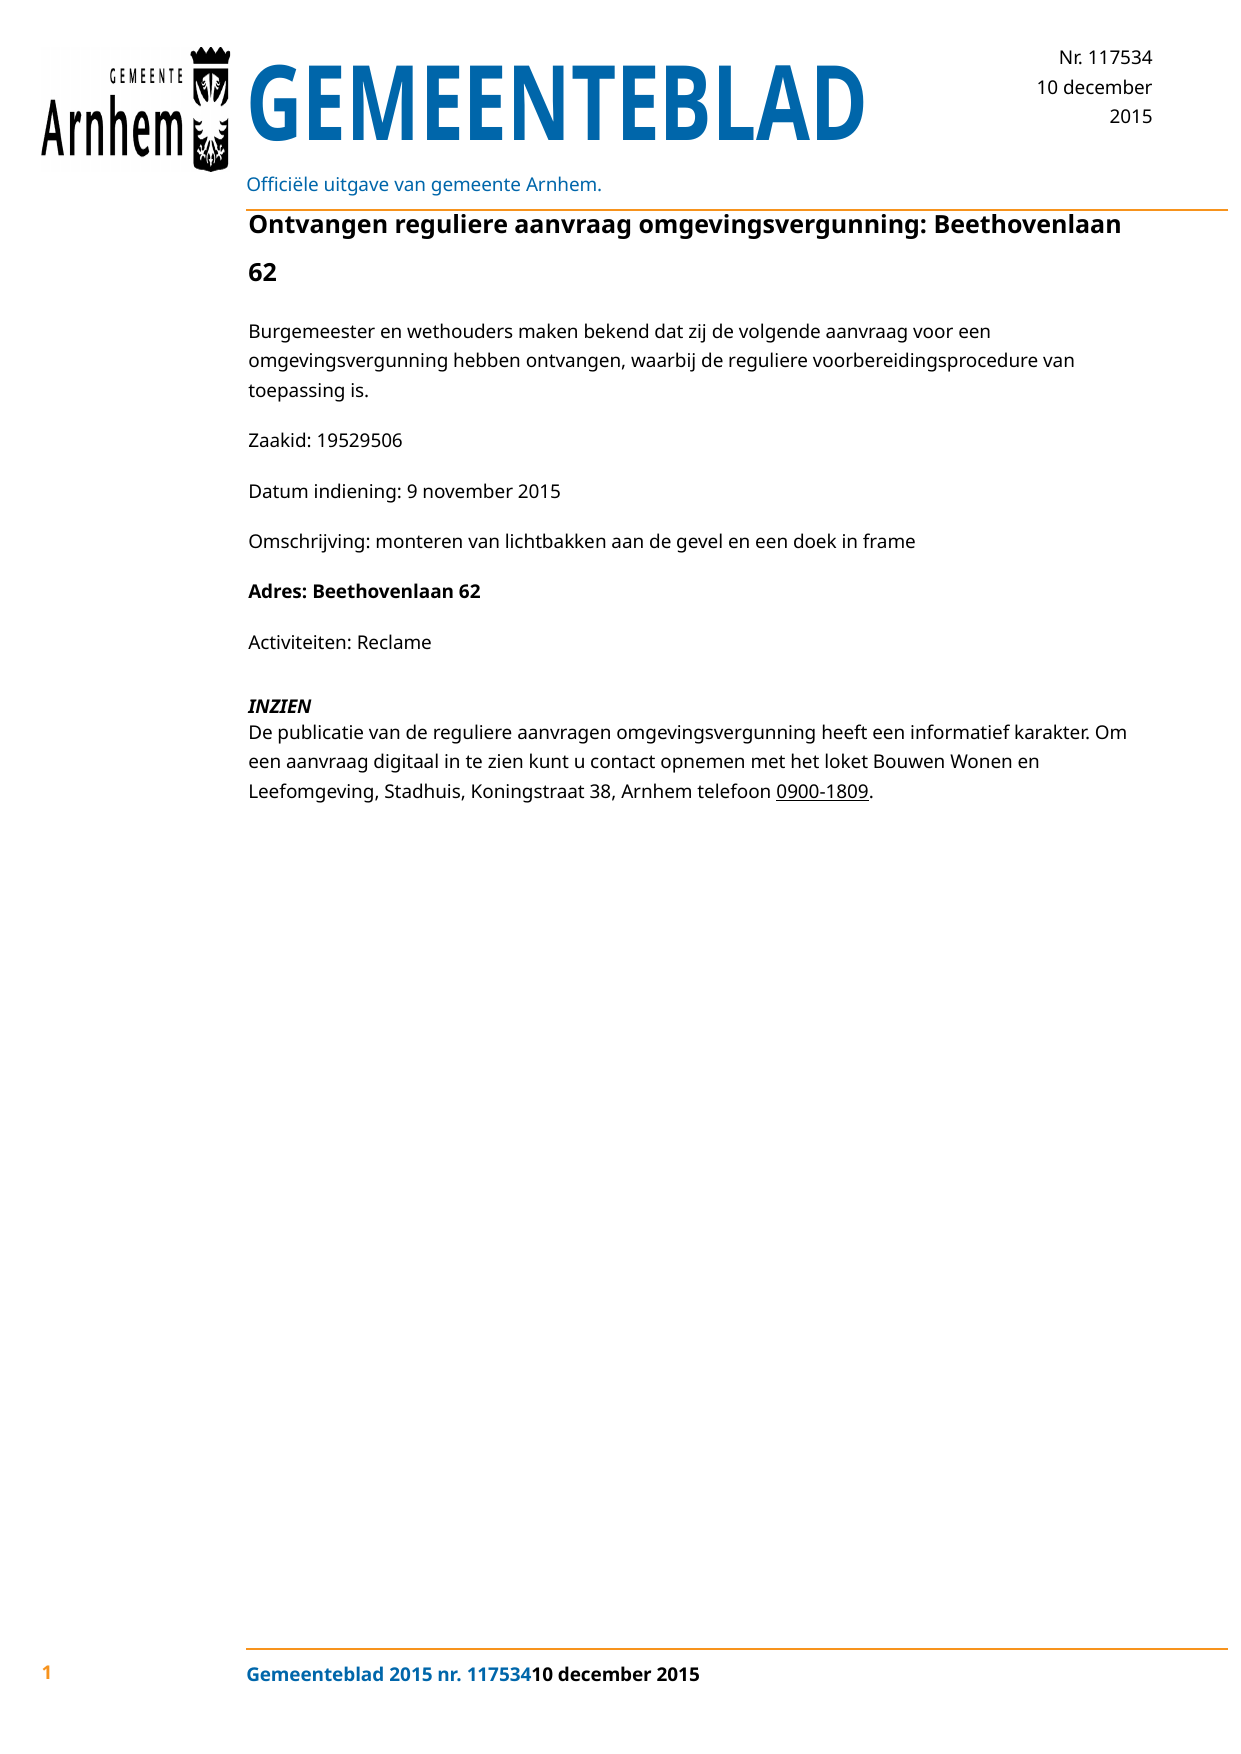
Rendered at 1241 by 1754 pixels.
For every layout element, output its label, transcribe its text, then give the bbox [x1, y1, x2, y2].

picture [41, 47, 231, 172]
text Adres: Beethovenlaan 62 [248, 579, 1152, 604]
text De publicatie van de reguliere aanvragen omgevingsvergunning heeft een informatief karakter. Om een aanvraag digitaal in te zien kunt u contact opnemen met het loket Bouwen Wonen en Leefomgeving, Stadhuis, Koningstraat 38, Arnhem telefoon 0900-1809. [248, 719, 1152, 804]
text Burgemeester en wethouders maken bekend dat zij de volgende aanvraag voor een omgevingsvergunning hebben ontvangen, waarbij de reguliere voorbereidingsprocedure van toepassing is. [248, 318, 1152, 403]
text Activiteiten: Reclame [248, 629, 1152, 655]
text INZIEN [248, 693, 1152, 719]
text Omschrijving: monteren van lichtbakken aan de gevel en een doek in frame [248, 528, 1152, 554]
text Datum indiening: 9 november 2015 [248, 478, 1152, 504]
text Ontvangen reguliere aanvraag omgevingsvergunning: Beethovenlaan 62 [248, 211, 1152, 288]
text Zaakid: 19529506 [248, 427, 1152, 453]
